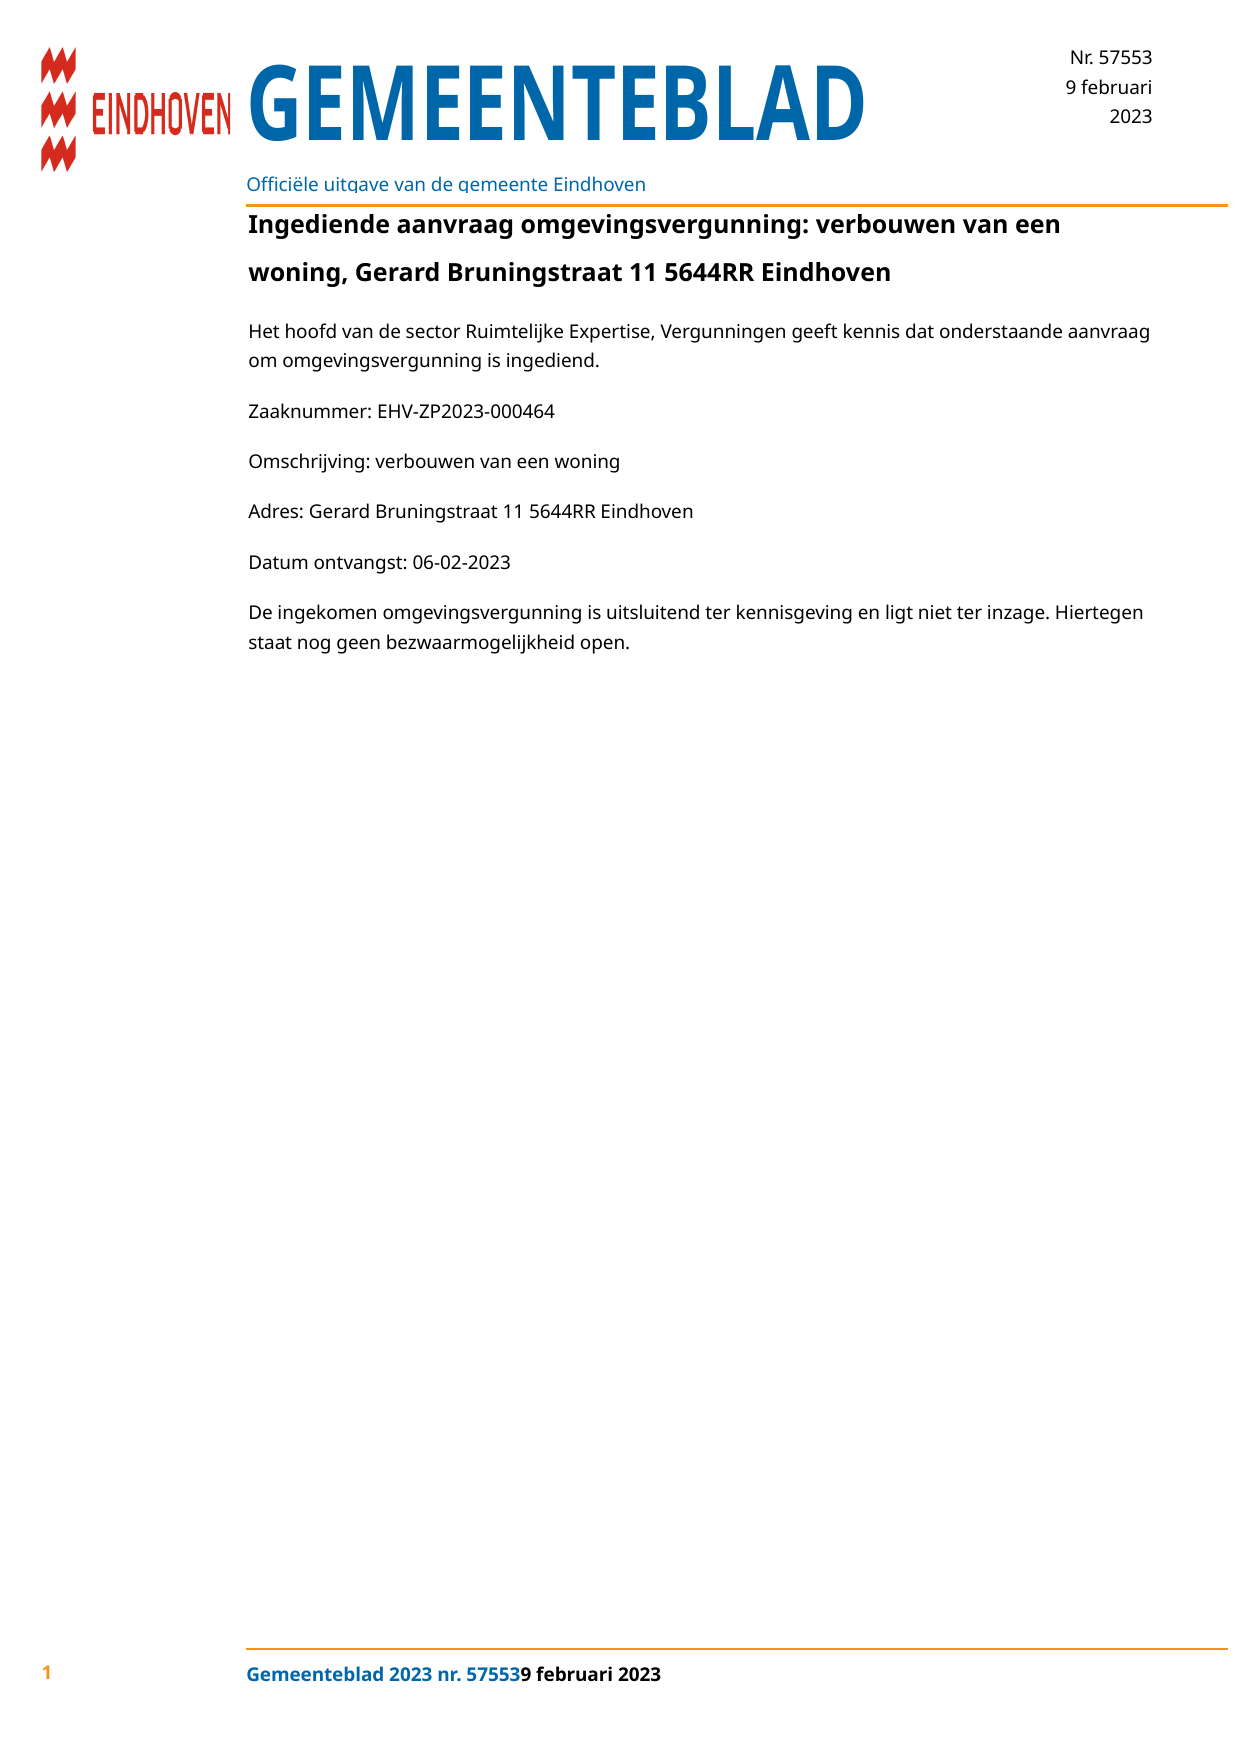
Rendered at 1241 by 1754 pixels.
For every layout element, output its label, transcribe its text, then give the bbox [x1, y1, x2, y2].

text Datum ontvangst: 06-02-2023 [248, 549, 1152, 575]
picture [41, 47, 231, 172]
text Het hoofd van de sector Ruimtelijke Expertise, Vergunningen geeft kennis dat onderstaande aanvraag om omgevingsvergunning is ingediend. [248, 318, 1152, 373]
text De ingekomen omgevingsvergunning is uitsluitend ter kennisgeving en ligt niet ter inzage. Hiertegen staat nog geen bezwaarmogelijkheid open. [248, 599, 1152, 655]
text Ingediende aanvraag omgevingsvergunning: verbouwen van een woning, Gerard Bruningstraat 11 5644RR Eindhoven [248, 207, 1152, 288]
text Omschrijving: verbouwen van een woning [248, 448, 1152, 474]
text Adres: Gerard Bruningstraat 11 5644RR Eindhoven [248, 499, 1152, 524]
text Zaaknummer: EHV-ZP2023-000464 [248, 398, 1152, 424]
